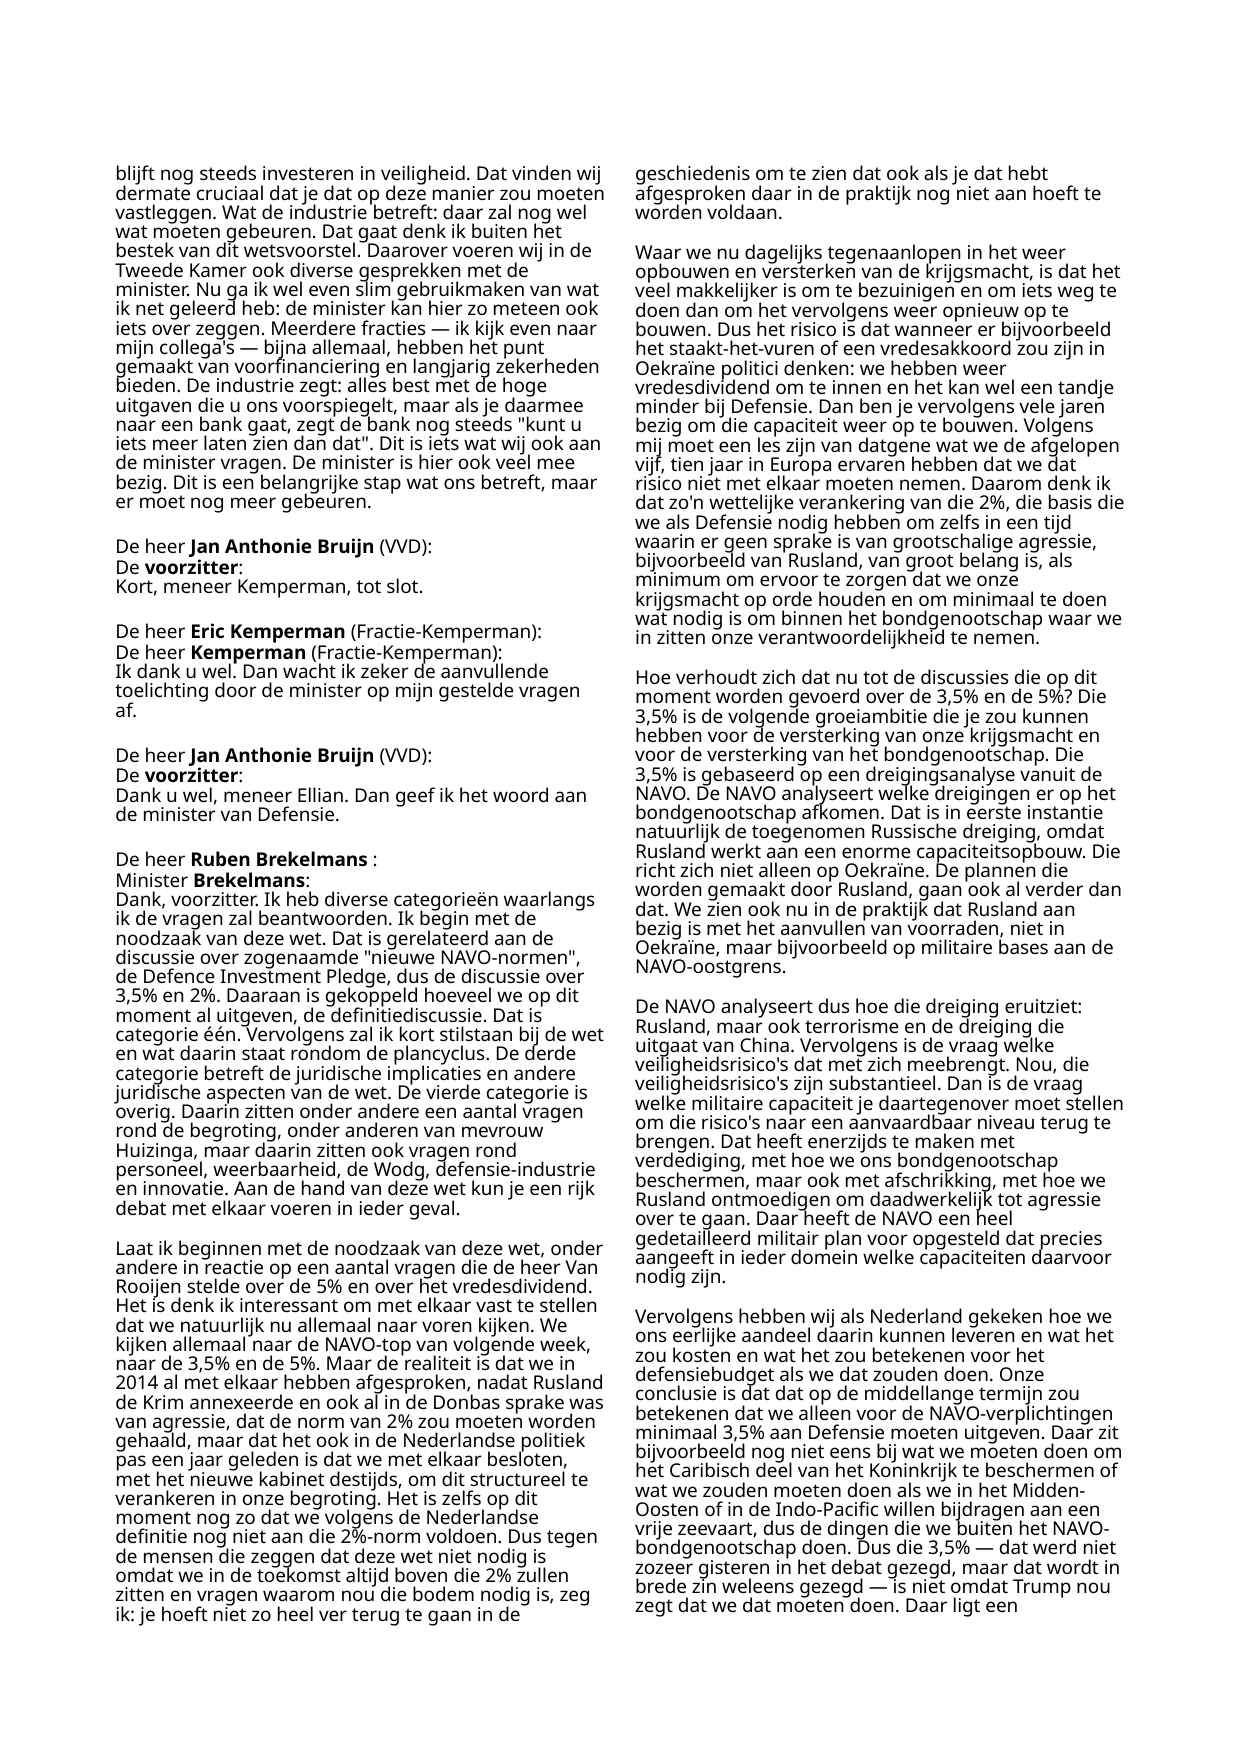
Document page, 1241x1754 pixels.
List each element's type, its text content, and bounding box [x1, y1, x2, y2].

text De NAVO analyseert dus hoe die dreiging eruitziet: Rusland, maar ook terrorisme en de dreiging die uitgaat van China. Vervolgens is de vraag welke veiligheidsrisico's dat met zich meebrengt. Nou, die veiligheidsrisico's zijn substantieel. Dan is de vraag welke militaire capaciteit je daartegenover moet stellen om die risico's naar een aanvaardbaar niveau terug te brengen. Dat heeft enerzijds te maken met verdediging, met hoe we ons bondgenootschap beschermen, maar ook met afschrikking, met hoe we Rusland ontmoedigen om daadwerkelijk tot agressie over te gaan. Daar heeft de NAVO een heel gedetailleerd militair plan voor opgesteld dat precies aangeeft in ieder domein welke capaciteiten daarvoor nodig zijn. [635, 998, 1125, 1287]
text De heer Ruben Brekelmans : [115, 846, 605, 872]
text De heer Eric Kemperman (Fractie-Kemperman): [115, 618, 605, 644]
text Dank u wel, meneer Ellian. Dan geef ik het woord aan de minister van Defensie. [115, 787, 605, 825]
text De heer Kemperman (Fractie-Kemperman): [115, 644, 605, 663]
text De heer Jan Anthonie Bruijn (VVD): [115, 742, 605, 767]
text Vervolgens hebben wij als Nederland gekeken hoe we ons eerlijke aandeel daarin kunnen leveren en wat het zou kosten en wat het zou betekenen voor het defensiebudget als we dat zouden doen. Onze conclusie is dat dat op de middellange termijn zou betekenen dat we alleen voor de NAVO-verplichtingen minimaal 3,5% aan Defensie moeten uitgeven. Daar zit bijvoorbeeld nog niet eens bij wat we moeten doen om het Caribisch deel van het Koninkrijk te beschermen of wat we zouden moeten doen als we in het Midden-Oosten of in de Indo-Pacific willen bijdragen aan een vrije zeevaart, dus de dingen die we buiten het NAVO-bondgenootschap doen. Dus die 3,5% — dat werd niet zozeer gisteren in het debat gezegd, maar dat wordt in brede zin weleens gezegd — is niet omdat Trump nou zegt dat we dat moeten doen. Daar ligt een [635, 1308, 1125, 1616]
text geschiedenis om te zien dat ook als je dat hebt afgesproken daar in de praktijk nog niet aan hoeft te worden voldaan. [635, 165, 1125, 223]
text De voorzitter: [115, 559, 605, 578]
text Dank, voorzitter. Ik heb diverse categorieën waarlangs ik de vragen zal beantwoorden. Ik begin met de noodzaak van deze wet. Dat is gerelateerd aan de discussie over zogenaamde "nieuwe NAVO-normen", de Defence Investment Pledge, dus de discussie over 3,5% en 2%. Daaraan is gekoppeld hoeveel we op dit moment al uitgeven, de definitiediscussie. Dat is categorie één. Vervolgens zal ik kort stilstaan bij de wet en wat daarin staat rondom de plancyclus. De derde categorie betreft de juridische implicaties en andere juridische aspecten van de wet. De vierde categorie is overig. Daarin zitten onder andere een aantal vragen rond de begroting, onder anderen van mevrouw Huizinga, maar daarin zitten ook vragen rond personeel, weerbaarheid, de Wodg, defensie-industrie en innovatie. Aan de hand van deze wet kun je een rijk debat met elkaar voeren in ieder geval. [115, 891, 605, 1219]
text Ik dank u wel. Dan wacht ik zeker de aanvullende toelichting door de minister op mijn gestelde vragen af. [115, 663, 605, 721]
text De heer Jan Anthonie Bruijn (VVD): [115, 533, 605, 559]
text Kort, meneer Kemperman, tot slot. [115, 578, 605, 597]
text Laat ik beginnen met de noodzaak van deze wet, onder andere in reactie op een aantal vragen die de heer Van Rooijen stelde over de 5% en over het vredesdividend. Het is denk ik interessant om met elkaar vast te stellen dat we natuurlijk nu allemaal naar voren kijken. We kijken allemaal naar de NAVO-top van volgende week, naar de 3,5% en de 5%. Maar de realiteit is dat we in 2014 al met elkaar hebben afgesproken, nadat Rusland de Krim annexeerde en ook al in de Donbas sprake was van agressie, dat de norm van 2% zou moeten worden gehaald, maar dat het ook in de Nederlandse politiek pas een jaar geleden is dat we met elkaar besloten, met het nieuwe kabinet destijds, om dit structureel te verankeren in onze begroting. Het is zelfs op dit moment nog zo dat we volgens de Nederlandse definitie nog niet aan die 2%-norm voldoen. Dus tegen de mensen die zeggen dat deze wet niet nodig is omdat we in de toekomst altijd boven die 2% zullen zitten en vragen waarom nou die bodem nodig is, zeg ik: je hoeft niet zo heel ver terug te gaan in de [115, 1239, 605, 1625]
text Minister Brekelmans: [115, 872, 605, 891]
text De voorzitter: [115, 767, 605, 787]
text blijft nog steeds investeren in veiligheid. Dat vinden wij dermate cruciaal dat je dat op deze manier zou moeten vastleggen. Wat de industrie betreft: daar zal nog wel wat moeten gebeuren. Dat gaat denk ik buiten het bestek van dit wetsvoorstel. Daarover voeren wij in de Tweede Kamer ook diverse gesprekken met de minister. Nu ga ik wel even slim gebruikmaken van wat ik net geleerd heb: de minister kan hier zo meteen ook iets over zeggen. Meerdere fracties — ik kijk even naar mijn collega's — bijna allemaal, hebben het punt gemaakt van voorfinanciering en langjarig zekerheden bieden. De industrie zegt: alles best met de hoge uitgaven die u ons voorspiegelt, maar als je daarmee naar een bank gaat, zegt de bank nog steeds "kunt u iets meer laten zien dan dat". Dit is iets wat wij ook aan de minister vragen. De minister is hier ook veel mee bezig. Dit is een belangrijke stap wat ons betreft, maar er moet nog meer gebeuren. [115, 165, 605, 512]
text Hoe verhoudt zich dat nu tot de discussies die op dit moment worden gevoerd over de 3,5% en de 5%? Die 3,5% is de volgende groeiambitie die je zou kunnen hebben voor de versterking van onze krijgsmacht en voor de versterking van het bondgenootschap. Die 3,5% is gebaseerd op een dreigingsanalyse vanuit de NAVO. De NAVO analyseert welke dreigingen er op het bondgenootschap afkomen. Dat is in eerste instantie natuurlijk de toegenomen Russische dreiging, omdat Rusland werkt aan een enorme capaciteitsopbouw. Die richt zich niet alleen op Oekraïne. De plannen die worden gemaakt door Rusland, gaan ook al verder dan dat. We zien ook nu in de praktijk dat Rusland aan bezig is met het aanvullen van voorraden, niet in Oekraïne, maar bijvoorbeeld op militaire bases aan de NAVO-oostgrens. [635, 669, 1125, 978]
text Waar we nu dagelijks tegenaanlopen in het weer opbouwen en versterken van de krijgsmacht, is dat het veel makkelijker is om te bezuinigen en om iets weg te doen dan om het vervolgens weer opnieuw op te bouwen. Dus het risico is dat wanneer er bijvoorbeeld het staakt-het-vuren of een vredesakkoord zou zijn in Oekraïne politici denken: we hebben weer vredesdividend om te innen en het kan wel een tandje minder bij Defensie. Dan ben je vervolgens vele jaren bezig om die capaciteit weer op te bouwen. Volgens mij moet een les zijn van datgene wat we de afgelopen vijf, tien jaar in Europa ervaren hebben dat we dat risico niet met elkaar moeten nemen. Daarom denk ik dat zo'n wettelijke verankering van die 2%, die basis die we als Defensie nodig hebben om zelfs in een tijd waarin er geen sprake is van grootschalige agressie, bijvoorbeeld van Rusland, van groot belang is, als minimum om ervoor te zorgen dat we onze krijgsmacht op orde houden en om minimaal te doen wat nodig is om binnen het bondgenootschap waar we in zitten onze verantwoordelijkheid te nemen. [635, 244, 1125, 648]
